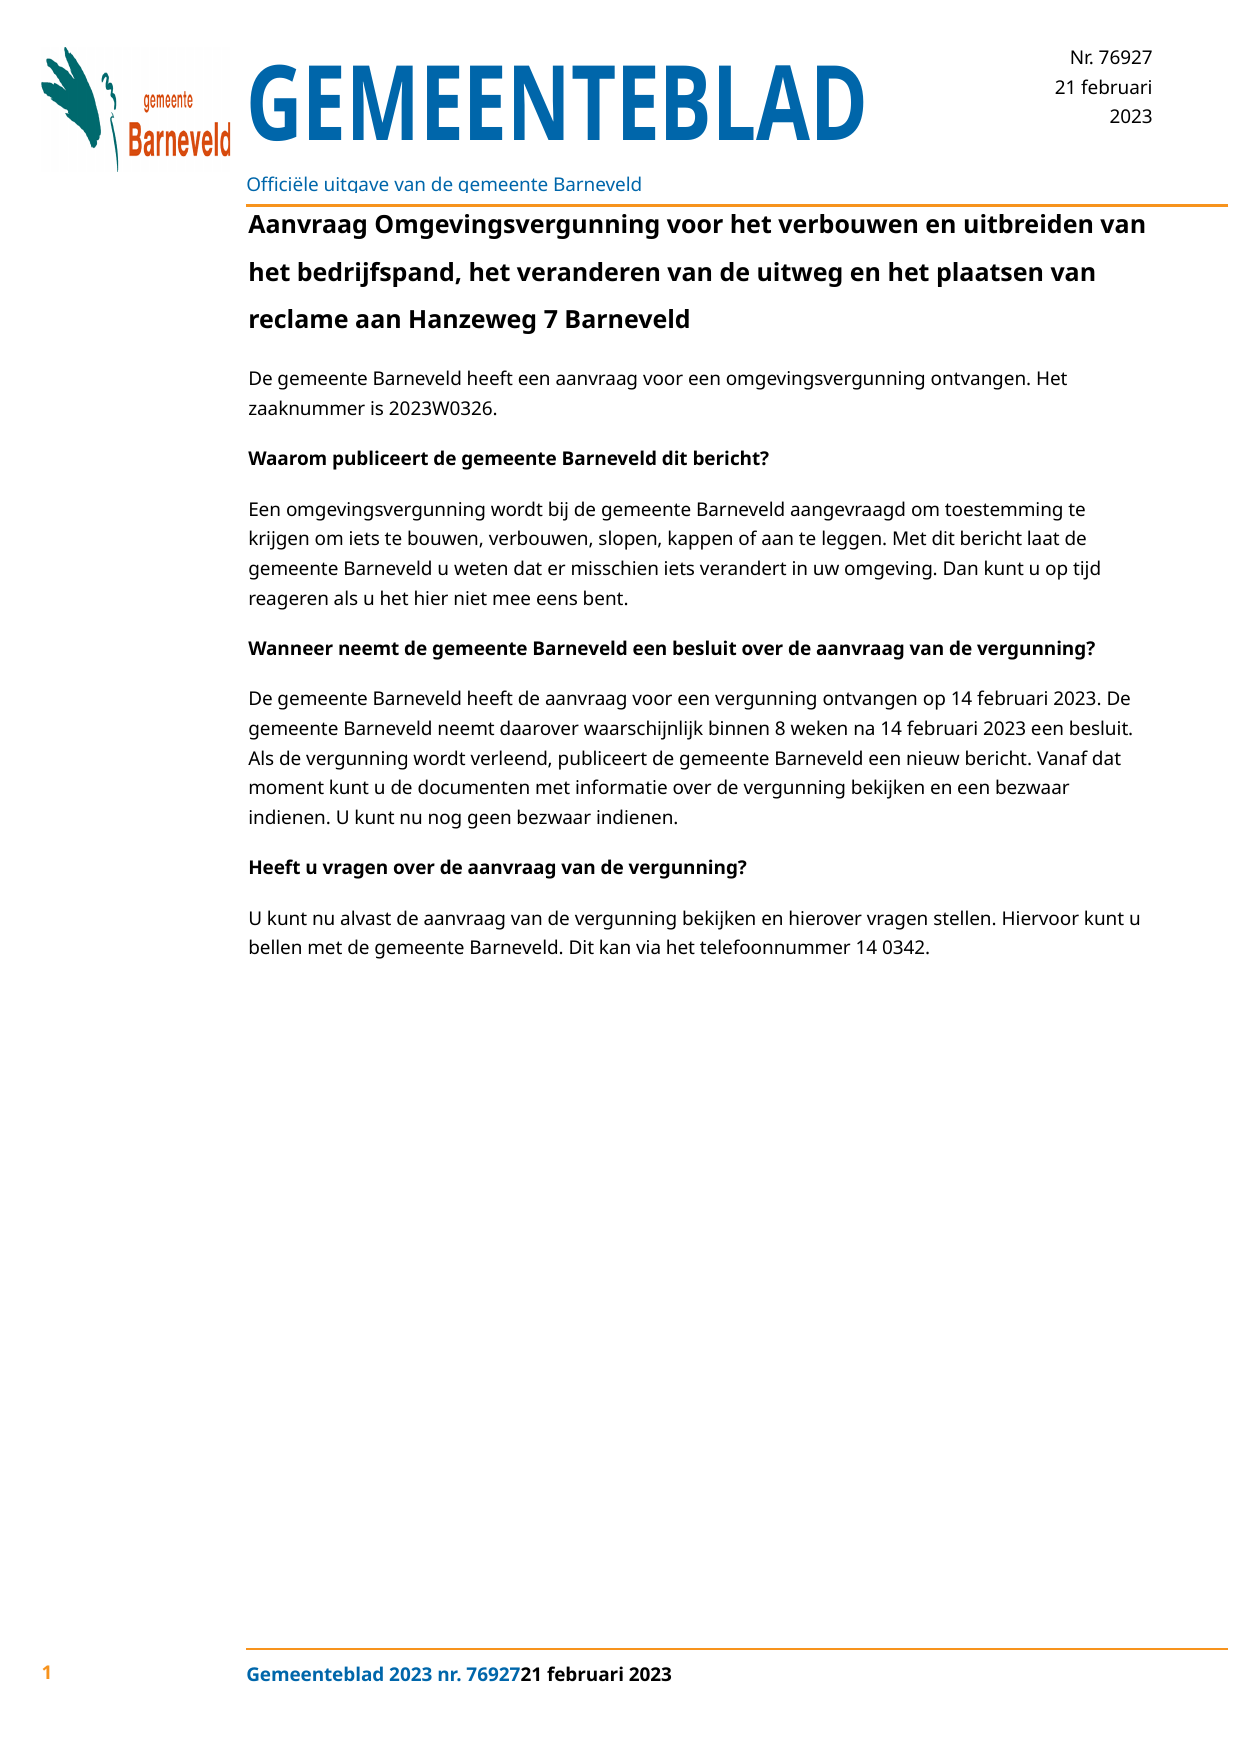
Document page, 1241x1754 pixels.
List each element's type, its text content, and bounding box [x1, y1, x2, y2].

text Heeft u vragen over de aanvraag van de vergunning? [248, 854, 1152, 880]
text De gemeente Barneveld heeft de aanvraag voor een vergunning ontvangen op 14 februari 2023. De gemeente Barneveld neemt daarover waarschijnlijk binnen 8 weken na 14 februari 2023 een besluit. Als de vergunning wordt verleend, publiceert de gemeente Barneveld een nieuw bericht. Vanaf dat moment kunt u de documenten met informatie over de vergunning bekijken en een bezwaar indienen. U kunt nu nog geen bezwaar indienen. [248, 686, 1152, 829]
text Aanvraag Omgevingsvergunning voor het verbouwen en uitbreiden van het bedrijfspand, het veranderen van de uitweg en het plaatsen van reclame aan Hanzeweg 7 Barneveld [248, 207, 1152, 336]
text De gemeente Barneveld heeft een aanvraag voor een omgevingsvergunning ontvangen. Het zaaknummer is 2023W0326. [248, 366, 1152, 421]
text U kunt nu alvast de aanvraag van de vergunning bekijken en hierover vragen stellen. Hiervoor kunt u bellen met de gemeente Barneveld. Dit kan via het telefoonnummer 14 0342. [248, 905, 1152, 960]
text Wanneer neemt de gemeente Barneveld een besluit over de aanvraag van de vergunning? [248, 635, 1152, 661]
picture [41, 47, 231, 172]
text Een omgevingsvergunning wordt bij de gemeente Barneveld aangevraagd om toestemming te krijgen om iets te bouwen, verbouwen, slopen, kappen of aan te leggen. Met dit bericht laat de gemeente Barneveld u weten dat er misschien iets verandert in uw omgeving. Dan kunt u op tijd reageren als u het hier niet mee eens bent. [248, 496, 1152, 610]
text Waarom publiceert de gemeente Barneveld dit bericht? [248, 446, 1152, 471]
